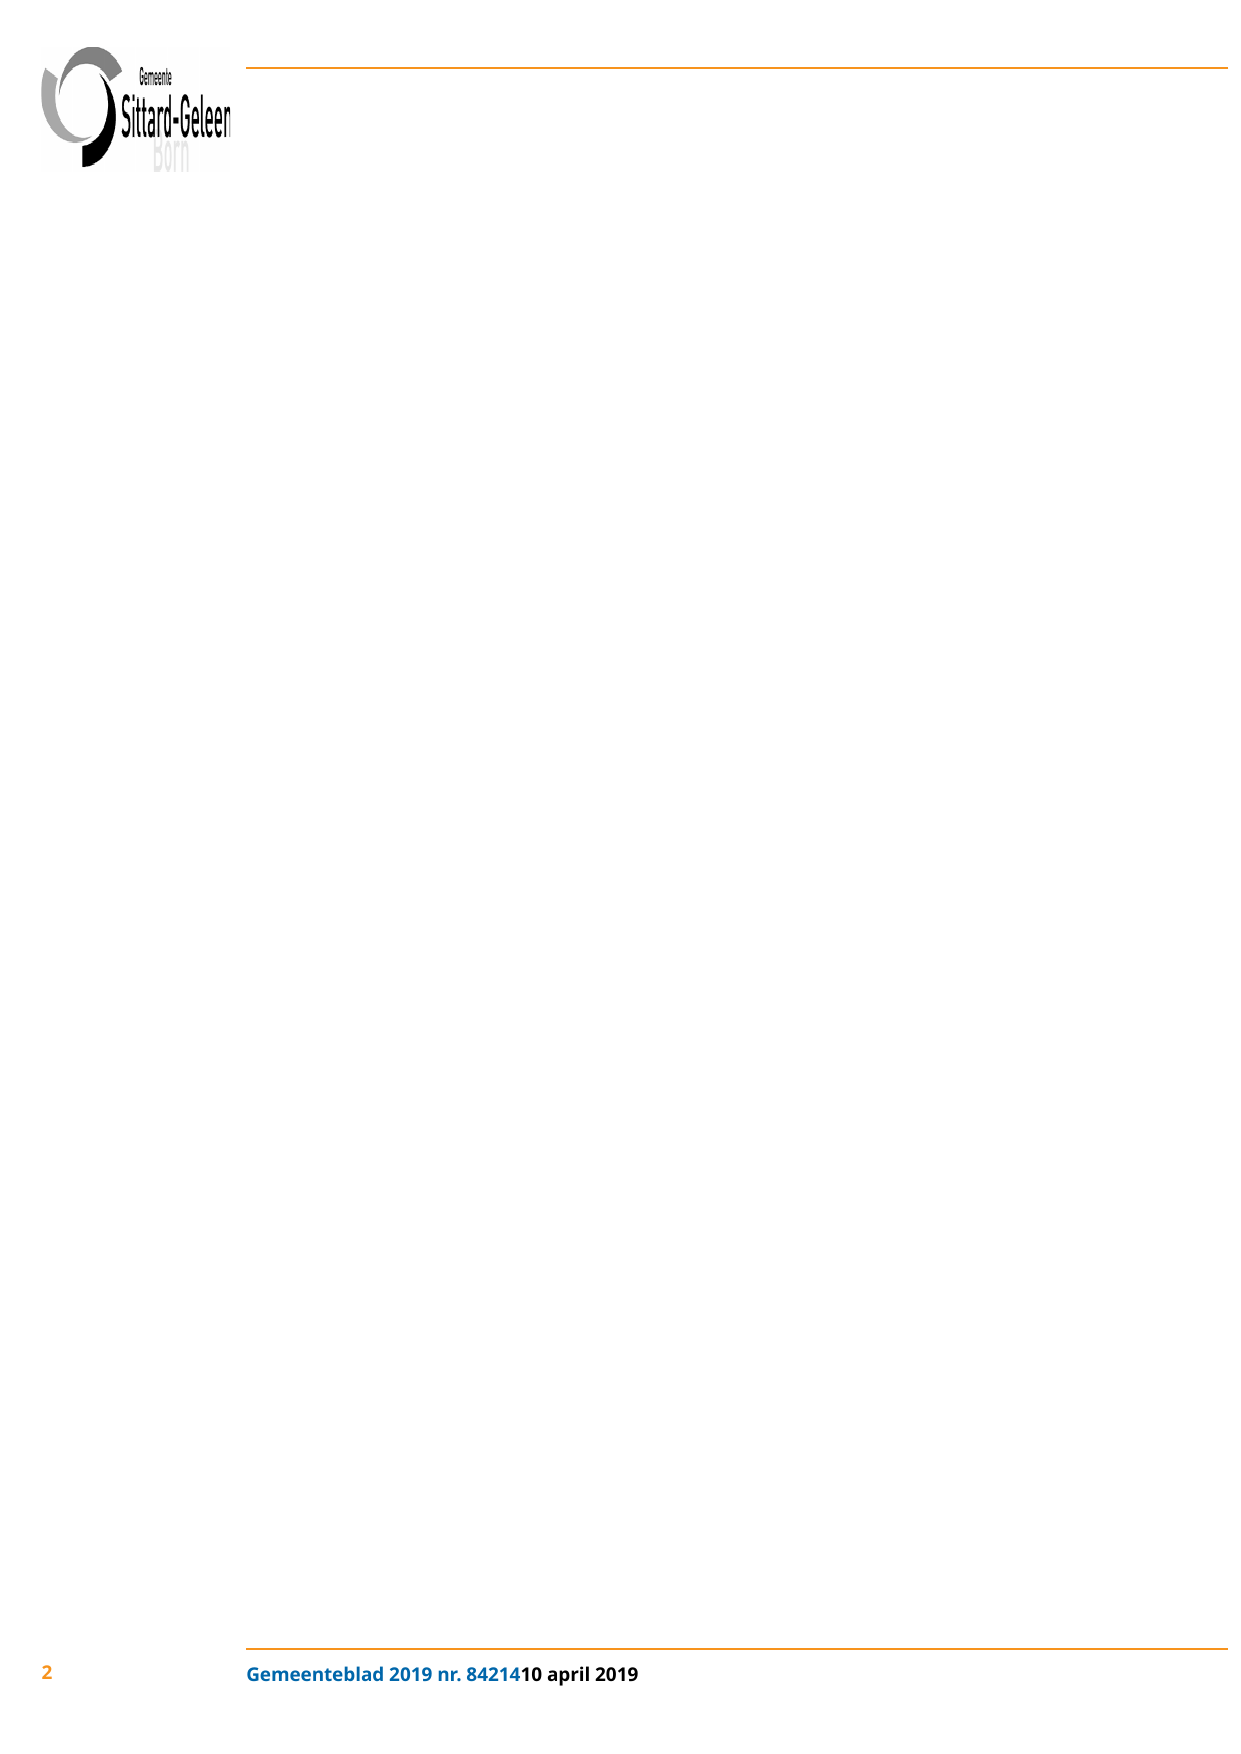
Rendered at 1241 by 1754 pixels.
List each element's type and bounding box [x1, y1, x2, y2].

picture [41, 47, 231, 172]
